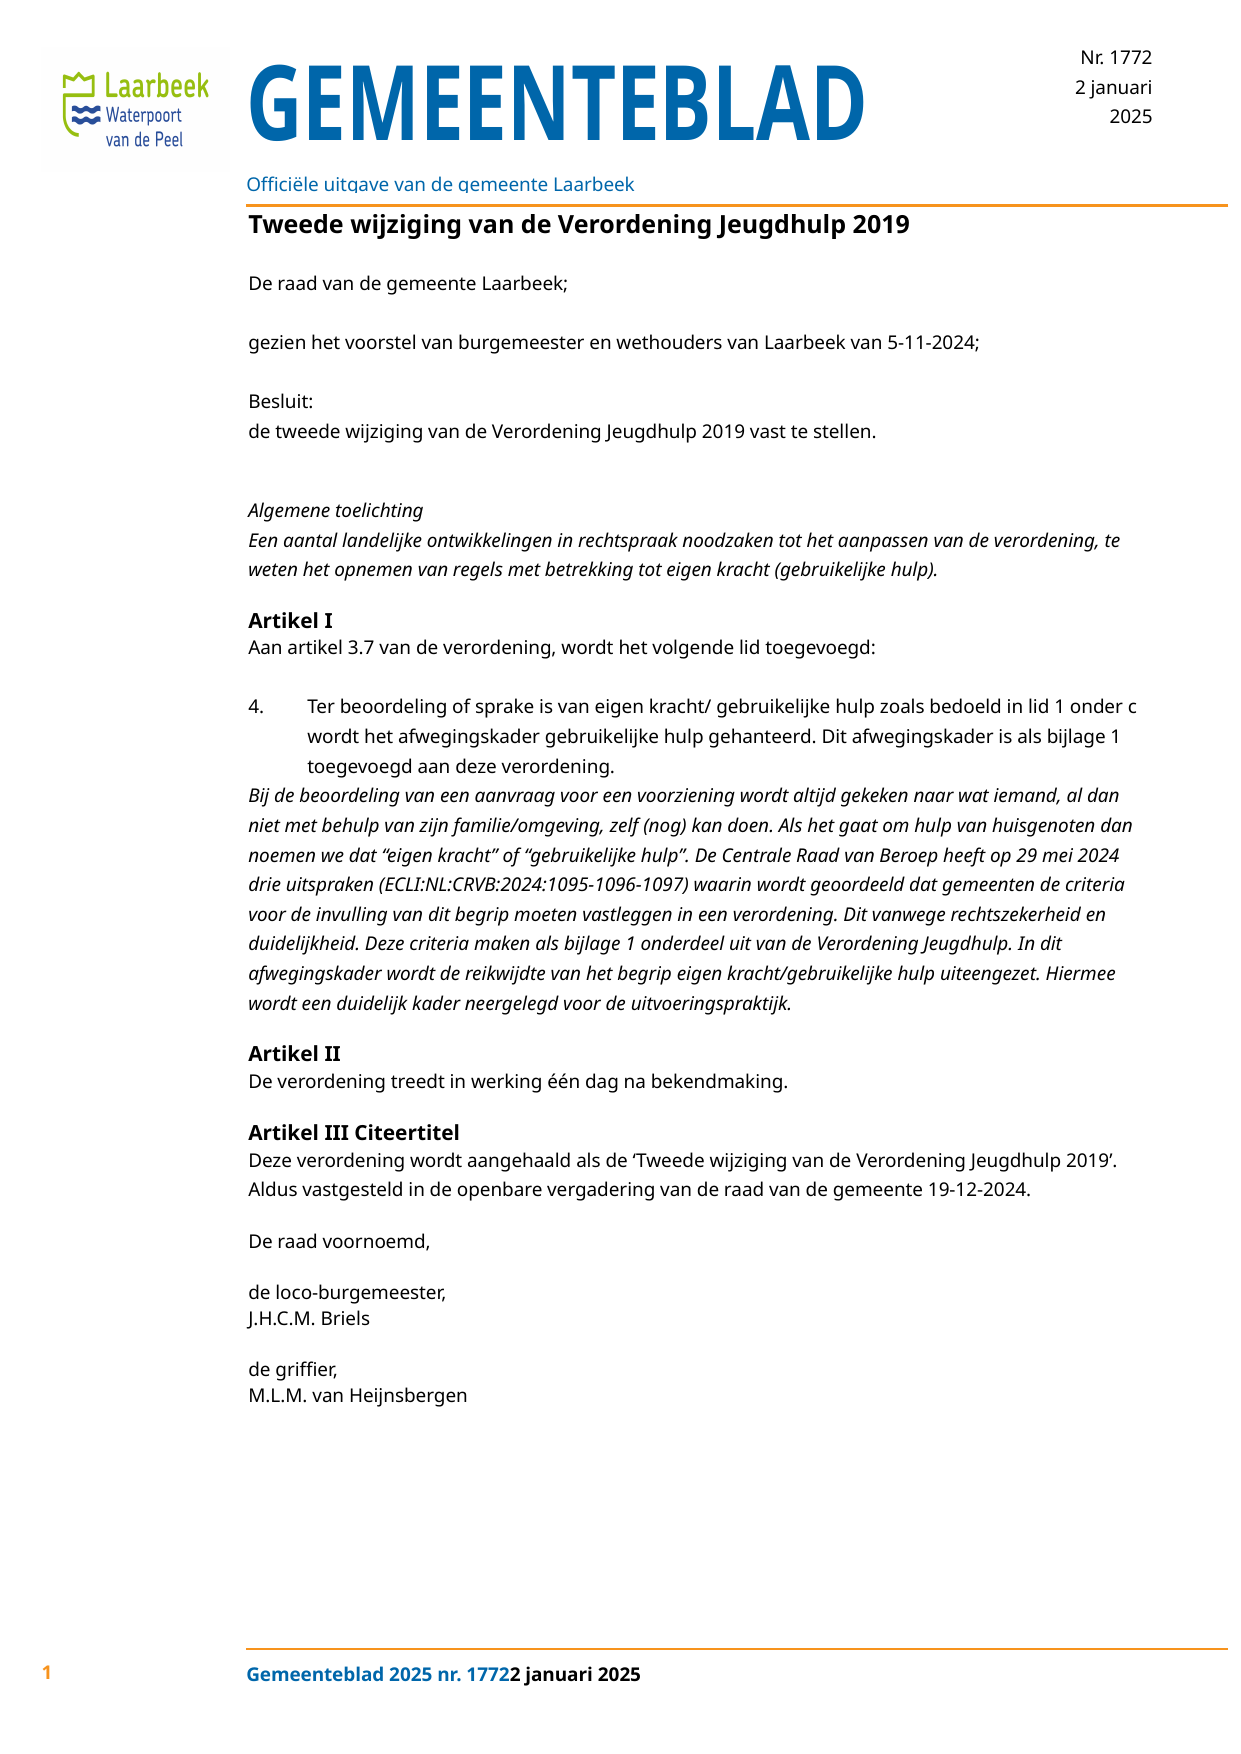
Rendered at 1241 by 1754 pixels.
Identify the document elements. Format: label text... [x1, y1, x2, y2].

text Artikel I [248, 606, 1152, 634]
text gezien het voorstel van burgemeester en wethouders van Laarbeek van 5-11-2024; [248, 329, 1152, 355]
text de loco-burgemeester, [248, 1279, 1152, 1305]
text Artikel II [248, 1039, 1152, 1068]
text De verordening treedt in werking één dag na bekendmaking. [248, 1068, 1152, 1094]
list Ter beoordeling of sprake is van eigen kracht/ gebruikelijke hulp zoals bedoeld in lid 1 onder c wordt het afwegingskader gebruikelijke hulp gehanteerd. Dit afwegingskader is als bijlage 1 toegevoegd aan deze verordening. [248, 694, 1152, 779]
text Tweede wijziging van de Verordening Jeugdhulp 2019 [248, 207, 1152, 241]
picture [41, 47, 231, 172]
text M.L.M. van Heijnsbergen [248, 1382, 1152, 1408]
text Deze verordening wordt aangehaald als de ‘Tweede wijziging van de Verordening Jeugdhulp 2019’. [248, 1147, 1152, 1172]
table_header Bij de beoordeling van een aanvraag voor een voorziening wordt altijd gekeken naar wat iemand, al dan niet met behulp van zijn familie/omgeving, zelf (nog) kan doen. Als het gaat om hulp van huisgenoten dan noemen we dat “eigen kracht” of “gebruikelijke hulp”. De Centrale Raad van Beroep heeft op 29 mei 2024 drie uitspraken (ECLI:NL:CRVB:2024:1095-1096-1097) waarin wordt geoordeeld dat gemeenten de criteria voor de invulling van dit begrip moeten vastleggen in een verordening. Dit vanwege rechtszekerheid en duidelijkheid. Deze criteria maken als bijlage 1 onderdeel uit van de Verordening Jeugdhulp. In dit afwegingskader wordt de reikwijdte van het begrip eigen kracht/gebruikelijke hulp uiteengezet. Hiermee wordt een duidelijk kader neergelegd voor de uitvoeringspraktijk. [248, 783, 1152, 1015]
text de griffier, [248, 1356, 1152, 1382]
text Besluit: [248, 389, 1152, 414]
text De raad voornoemd, [248, 1228, 1152, 1253]
text De raad van de gemeente Laarbeek; [248, 270, 1152, 296]
text de tweede wijziging van de Verordening Jeugdhulp 2019 vast te stellen. [248, 418, 1152, 444]
text Aldus vastgesteld in de openbare vergadering van de raad van de gemeente 19-12-2024. [248, 1176, 1152, 1202]
text Artikel III Citeertitel [248, 1118, 1152, 1147]
table_header Algemene toelichting Een aantal landelijke ontwikkelingen in rechtspraak noodzaken tot het aanpassen van de verordening, te weten het opnemen van regels met betrekking tot eigen kracht (gebruikelijke hulp). [248, 497, 1152, 582]
text J.H.C.M. Briels [248, 1305, 1152, 1331]
text Aan artikel 3.7 van de verordening, wordt het volgende lid toegevoegd: [248, 634, 1152, 660]
